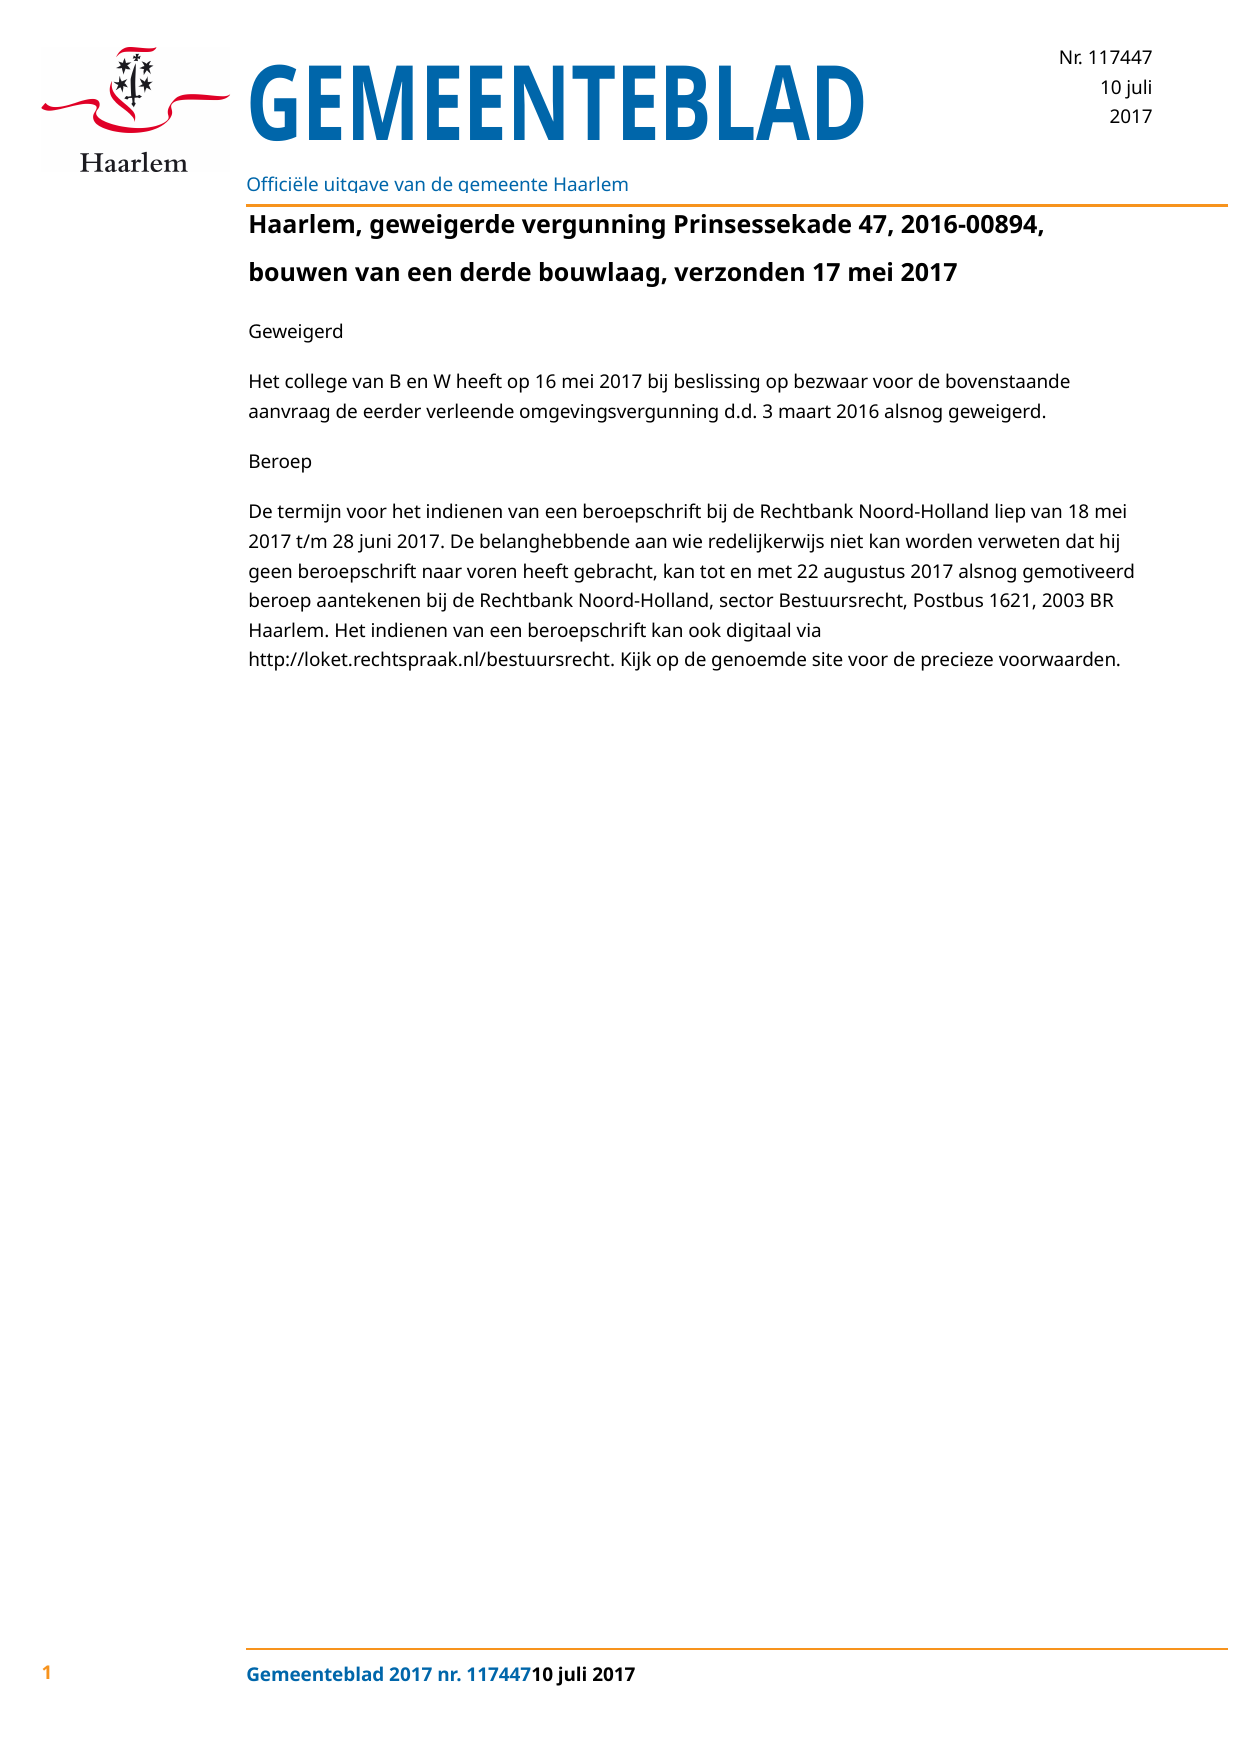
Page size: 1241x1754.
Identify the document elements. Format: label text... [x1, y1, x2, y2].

picture [41, 47, 231, 172]
text Beroep [248, 448, 1152, 474]
text Geweigerd [248, 318, 1152, 344]
text Haarlem, geweigerde vergunning Prinsessekade 47, 2016-00894, bouwen van een derde bouwlaag, verzonden 17 mei 2017 [248, 207, 1152, 288]
text De termijn voor het indienen van een beroepschrift bij de Rechtbank Noord-Holland liep van 18 mei 2017 t/m 28 juni 2017. De belanghebbende aan wie redelijkerwijs niet kan worden verweten dat hij geen beroepschrift naar voren heeft gebracht, kan tot en met 22 augustus 2017 alsnog gemotiveerd beroep aantekenen bij de Rechtbank Noord-Holland, sector Bestuursrecht, Postbus 1621, 2003 BR Haarlem. Het indienen van een beroepschrift kan ook digitaal via http://loket.rechtspraak.nl/bestuursrecht. Kijk op de genoemde site voor de precieze voorwaarden. [248, 499, 1152, 672]
text Het college van B en W heeft op 16 mei 2017 bij beslissing op bezwaar voor de bovenstaande aanvraag de eerder verleende omgevingsvergunning d.d. 3 maart 2016 alsnog geweigerd. [248, 368, 1152, 424]
